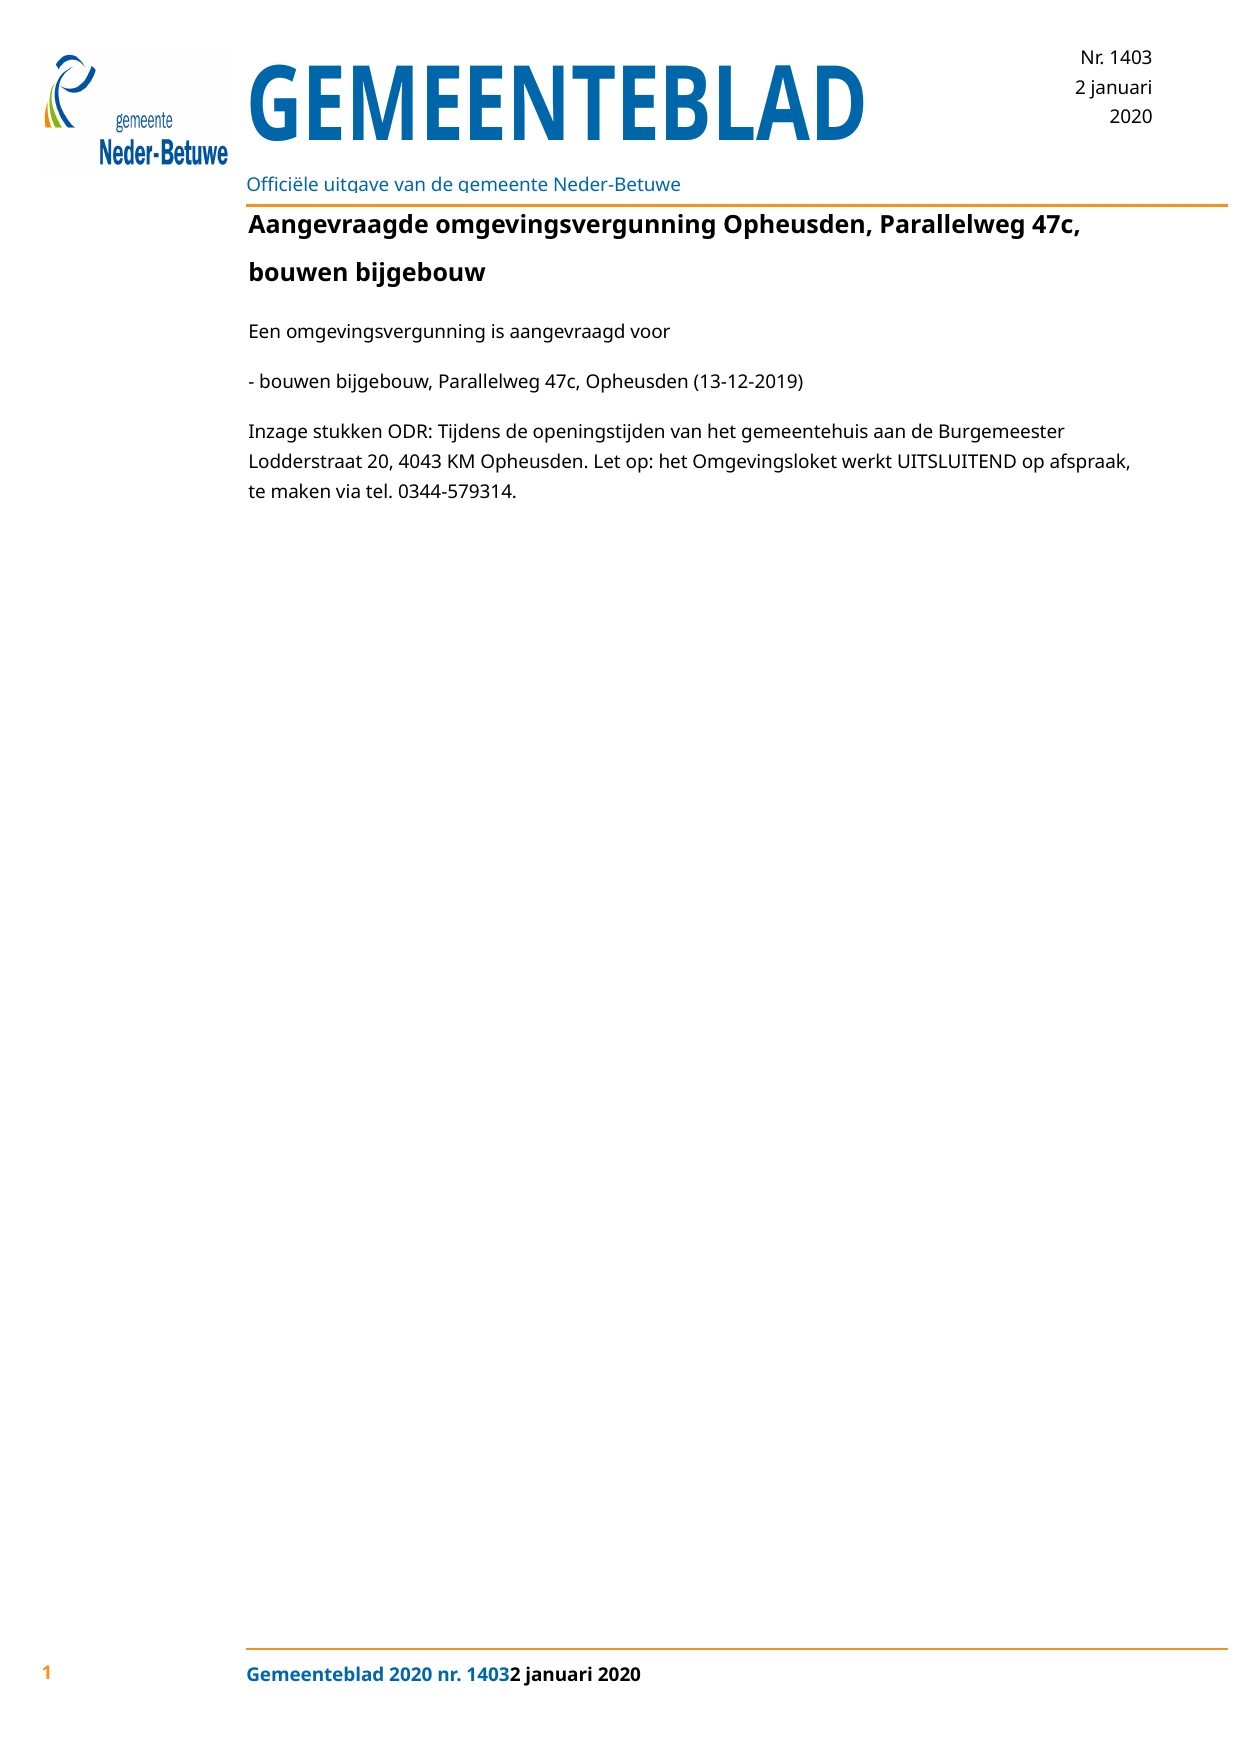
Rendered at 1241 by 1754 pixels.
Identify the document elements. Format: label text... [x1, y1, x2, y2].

text Een omgevingsvergunning is aangevraagd voor [248, 318, 1152, 344]
text Inzage stukken ODR: Tijdens de openingstijden van het gemeentehuis aan de Burgemeester Lodderstraat 20, 4043 KM Opheusden. Let op: het Omgevingsloket werkt UITSLUITEND op afspraak, te maken via tel. 0344-579314. [248, 419, 1152, 504]
picture [41, 47, 231, 172]
text Aangevraagde omgevingsvergunning Opheusden, Parallelweg 47c, bouwen bijgebouw [248, 207, 1152, 288]
text - bouwen bijgebouw, Parallelweg 47c, Opheusden (13-12-2019) [248, 368, 1152, 394]
